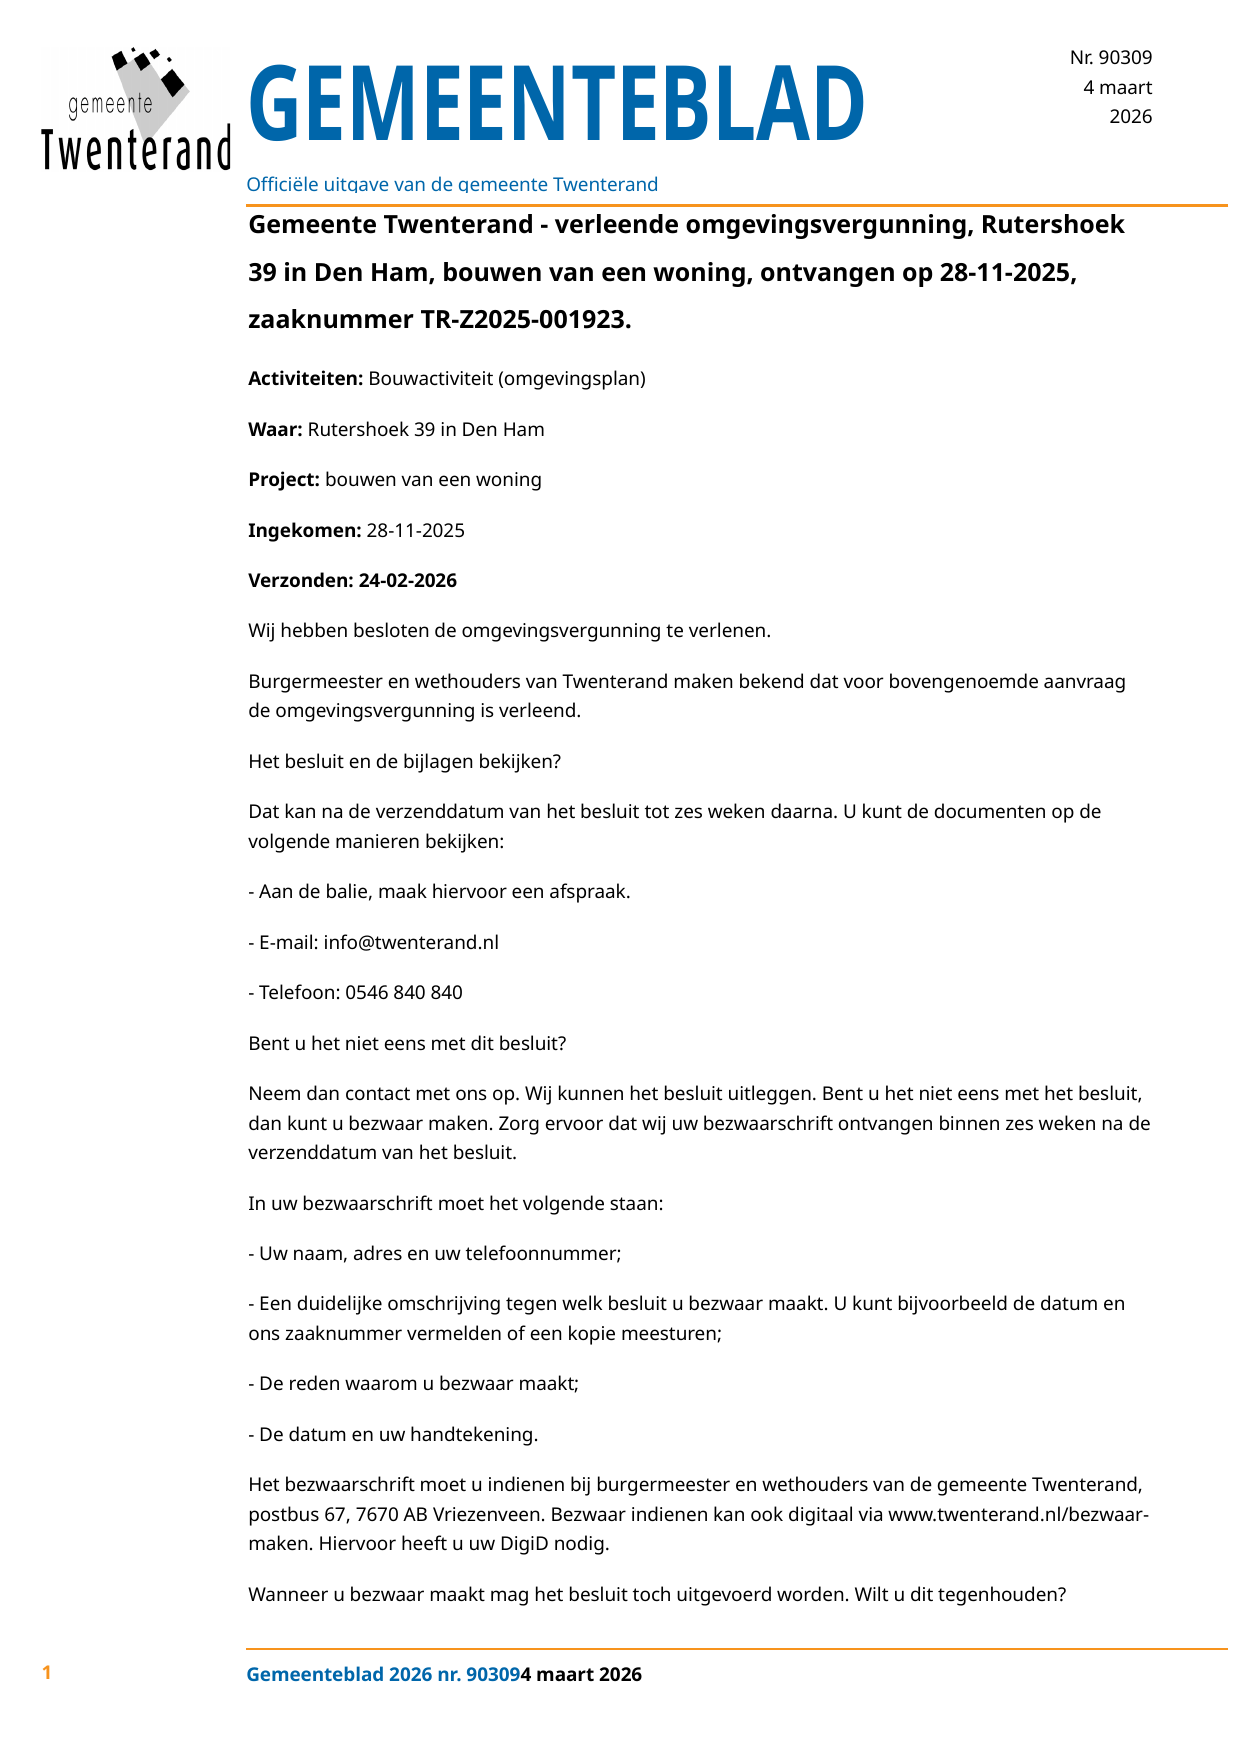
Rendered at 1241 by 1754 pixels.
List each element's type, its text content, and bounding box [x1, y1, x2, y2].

text - Een duidelijke omschrijving tegen welk besluit u bezwaar maakt. U kunt bijvoorbeeld de datum en ons zaaknummer vermelden of een kopie meesturen; [248, 1291, 1152, 1346]
text Waar: Rutershoek 39 in Den Ham [248, 416, 1152, 442]
text - Telefoon: 0546 840 840 [248, 979, 1152, 1005]
text Wanneer u bezwaar maakt mag het besluit toch uitgevoerd worden. Wilt u dit tegenhouden? [248, 1581, 1152, 1607]
text - De reden waarom u bezwaar maakt; [248, 1371, 1152, 1396]
text Ingekomen: 28-11-2025 [248, 517, 1152, 542]
text Gemeente Twenterand - verleende omgevingsvergunning, Rutershoek 39 in Den Ham, bouwen van een woning, ontvangen op 28-11-2025, zaaknummer TR-Z2025-001923. [248, 207, 1152, 336]
text Project: bouwen van een woning [248, 466, 1152, 492]
text - Aan de balie, maak hiervoor een afspraak. [248, 878, 1152, 904]
text Activiteiten: Bouwactiviteit (omgevingsplan) [248, 366, 1152, 391]
text Het bezwaarschrift moet u indienen bij burgermeester en wethouders van de gemeente Twenterand, postbus 67, 7670 AB Vriezenveen. Bezwaar indienen kan ook digitaal via www.twenterand.nl/bezwaar-maken. Hiervoor heeft u uw DigiD nodig. [248, 1471, 1152, 1556]
text - Uw naam, adres en uw telefoonnummer; [248, 1240, 1152, 1266]
picture [41, 47, 231, 172]
text Verzonden: 24-02-2026 [248, 567, 1152, 593]
text Burgermeester en wethouders van Twenterand maken bekend dat voor bovengenoemde aanvraag de omgevingsvergunning is verleend. [248, 668, 1152, 723]
text Dat kan na de verzenddatum van het besluit tot zes weken daarna. U kunt de documenten op de volgende manieren bekijken: [248, 798, 1152, 854]
text Het besluit en de bijlagen bekijken? [248, 748, 1152, 774]
text Neem dan contact met ons op. Wij kunnen het besluit uitleggen. Bent u het niet eens met het besluit, dan kunt u bezwaar maken. Zorg ervoor dat wij uw bezwaarschrift ontvangen binnen zes weken na de verzenddatum van het besluit. [248, 1080, 1152, 1165]
text Bent u het niet eens met dit besluit? [248, 1030, 1152, 1055]
text Wij hebben besloten de omgevingsvergunning te verlenen. [248, 618, 1152, 643]
text - De datum en uw handtekening. [248, 1421, 1152, 1447]
text In uw bezwaarschrift moet het volgende staan: [248, 1190, 1152, 1215]
text - E-mail: info@twenterand.nl [248, 929, 1152, 954]
